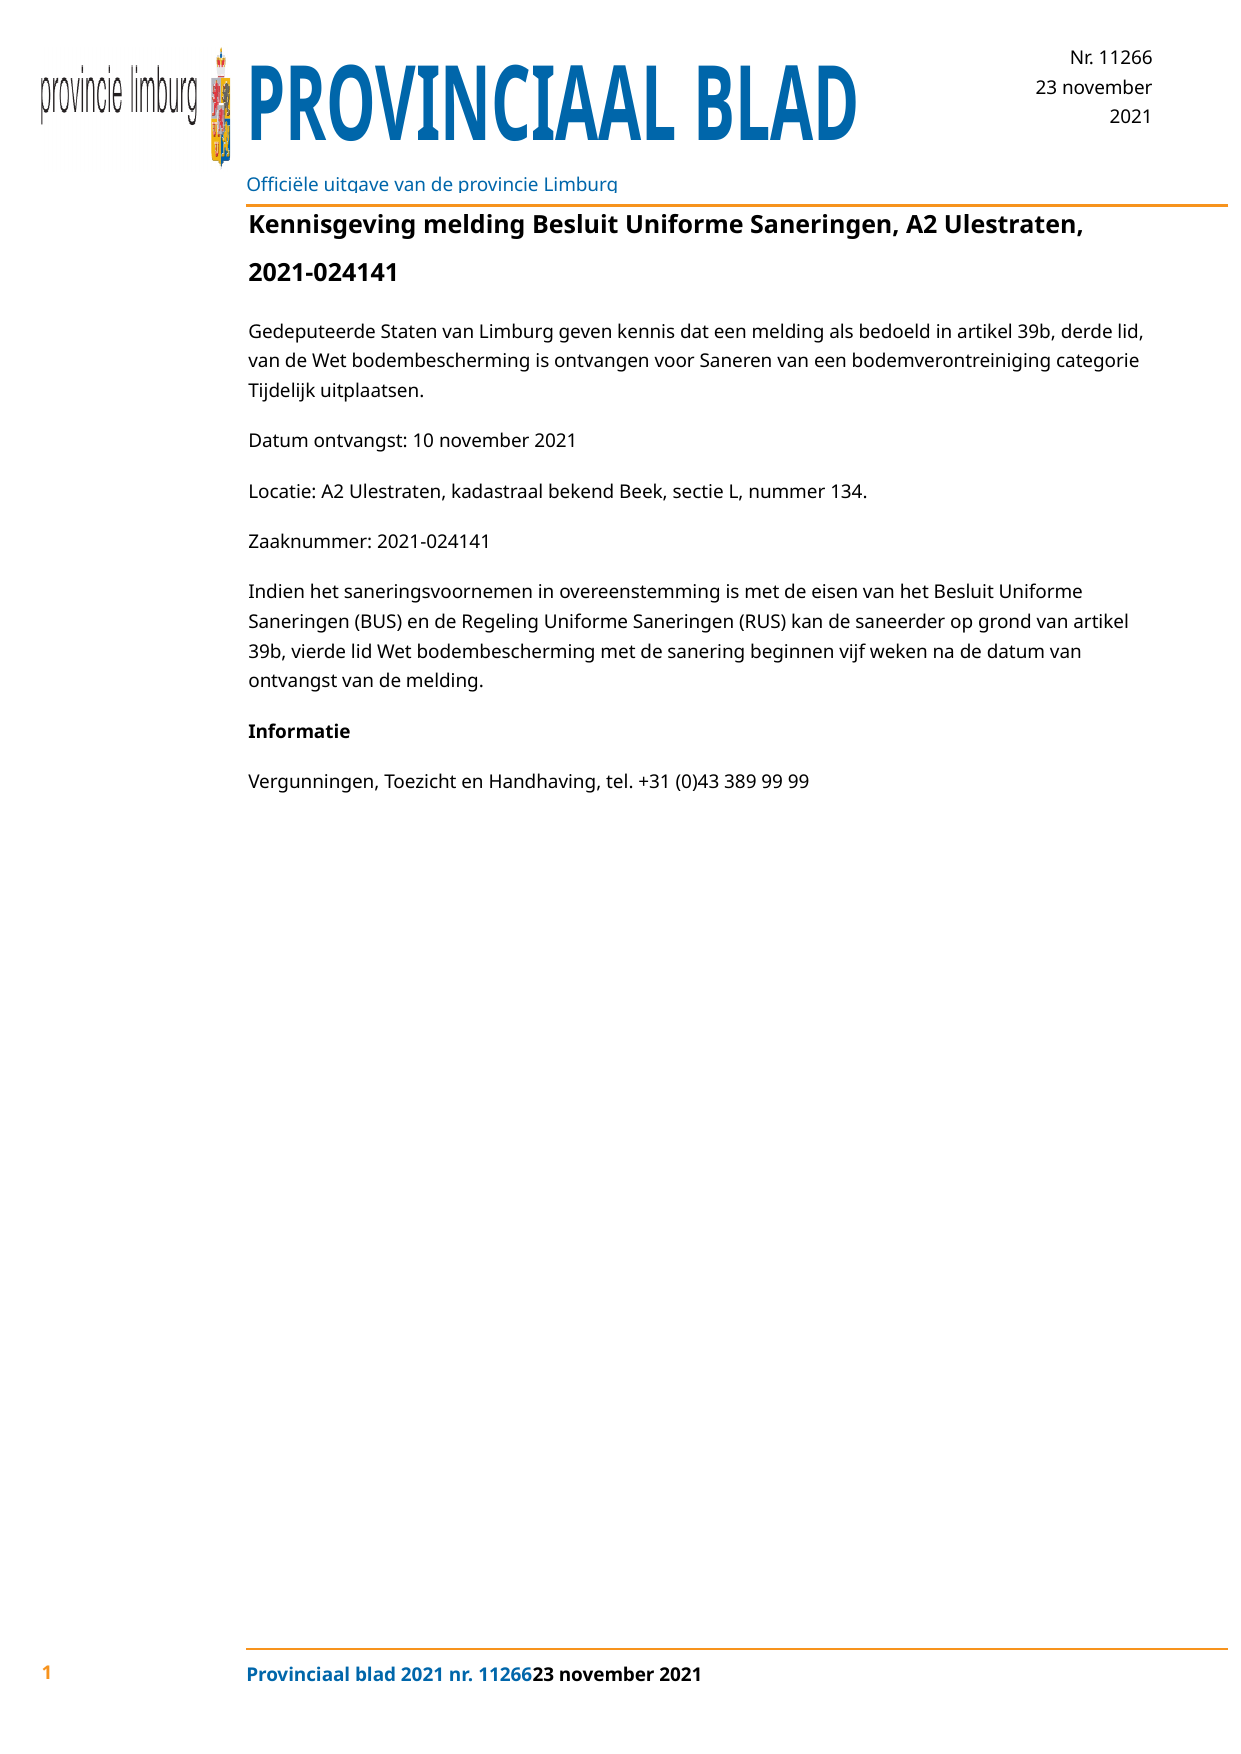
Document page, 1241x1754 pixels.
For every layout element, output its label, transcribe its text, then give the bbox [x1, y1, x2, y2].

text Indien het saneringsvoornemen in overeenstemming is met de eisen van het Besluit Uniforme Saneringen (BUS) en de Regeling Uniforme Saneringen (RUS) kan de saneerder op grond van artikel 39b, vierde lid Wet bodembescherming met de sanering beginnen vijf weken na de datum van ontvangst van de melding. [248, 579, 1152, 693]
text Locatie: A2 Ulestraten, kadastraal bekend Beek, sectie L, nummer 134. [248, 478, 1152, 504]
text Gedeputeerde Staten van Limburg geven kennis dat een melding als bedoeld in artikel 39b, derde lid, van de Wet bodembescherming is ontvangen voor Saneren van een bodemverontreiniging categorie Tijdelijk uitplaatsen. [248, 318, 1152, 403]
picture [41, 47, 231, 172]
text Zaaknummer: 2021-024141 [248, 528, 1152, 554]
text Kennisgeving melding Besluit Uniforme Saneringen, A2 Ulestraten, 2021-024141 [248, 207, 1152, 288]
text Datum ontvangst: 10 november 2021 [248, 427, 1152, 453]
text Informatie [248, 718, 1152, 744]
text Vergunningen, Toezicht en Handhaving, tel. +31 (0)43 389 99 99 [248, 768, 1152, 794]
